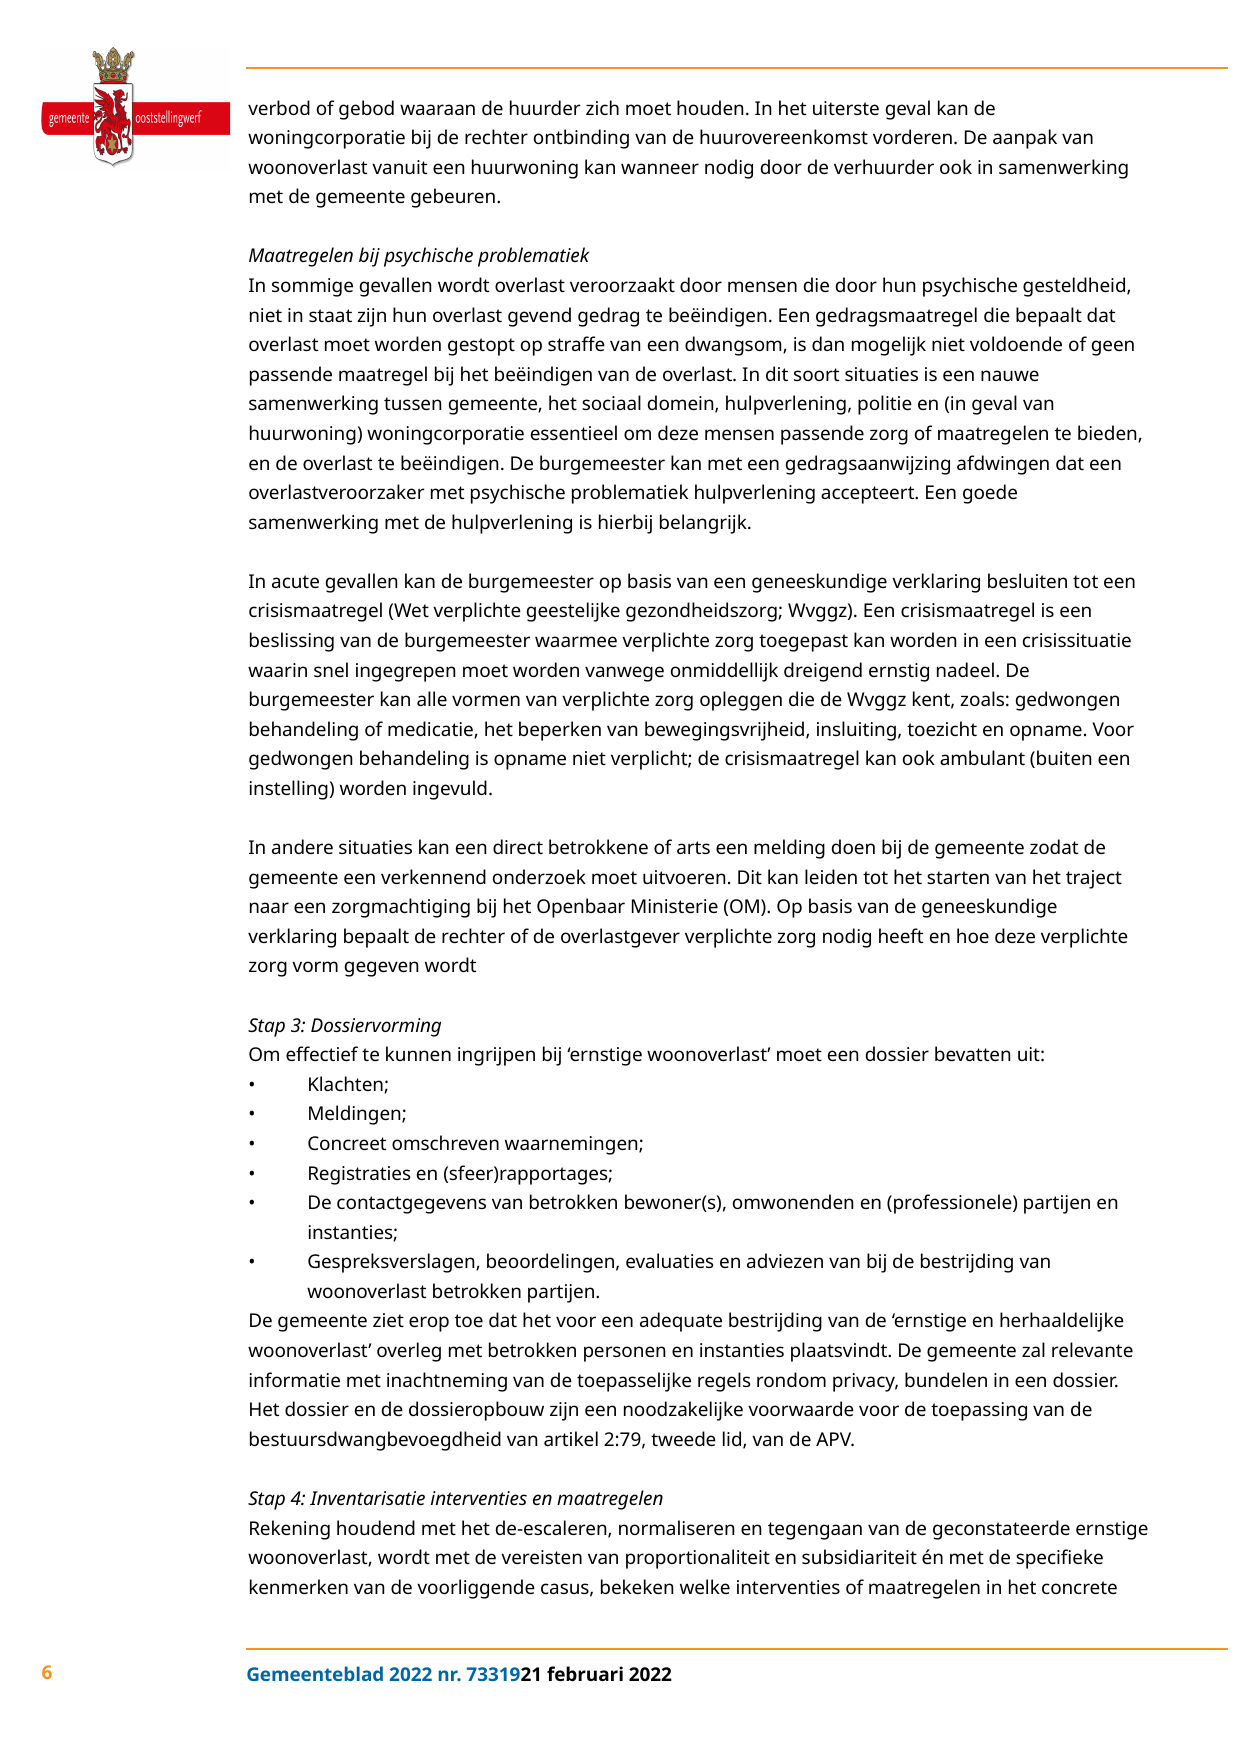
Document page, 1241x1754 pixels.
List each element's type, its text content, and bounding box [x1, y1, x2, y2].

list Klachten; [248, 1071, 1152, 1097]
text Om effectief te kunnen ingrijpen bij ‘ernstige woonoverlast’ moet een dossier bevatten uit: [248, 1041, 1152, 1067]
text In acute gevallen kan de burgemeester op basis van een geneeskundige verklaring besluiten tot een crisismaatregel (Wet verplichte geestelijke gezondheidszorg; Wvggz). Een crisismaatregel is een beslissing van de burgemeester waarmee verplichte zorg toegepast kan worden in een crisissituatie waarin snel ingegrepen moet worden vanwege onmiddellijk dreigend ernstig nadeel. De burgemeester kan alle vormen van verplichte zorg opleggen die de Wvggz kent, zoals: gedwongen behandeling of medicatie, het beperken van bewegingsvrijheid, insluiting, toezicht en opname. Voor gedwongen behandeling is opname niet verplicht; de crisismaatregel kan ook ambulant (buiten een instelling) worden ingevuld. [248, 568, 1152, 801]
text In andere situaties kan een direct betrokkene of arts een melding doen bij de gemeente zodat de gemeente een verkennend onderzoek moet uitvoeren. Dit kan leiden tot het starten van het traject naar een zorgmachtiging bij het Openbaar Ministerie (OM). Op basis van de geneeskundige verklaring bepaalt de rechter of de overlastgever verplichte zorg nodig heeft en hoe deze verplichte zorg vorm gegeven wordt [248, 834, 1152, 978]
list Registraties en (sfeer)rapportages; [248, 1160, 1152, 1186]
list De contactgegevens van betrokken bewoner(s), omwonenden en (professionele) partijen en instanties; [248, 1189, 1152, 1245]
list Concreet omschreven waarnemingen; [248, 1130, 1152, 1156]
list Meldingen; [248, 1101, 1152, 1126]
picture [41, 47, 231, 172]
list Gespreksverslagen, beoordelingen, evaluaties en adviezen van bij de bestrijding van woonoverlast betrokken partijen. [248, 1248, 1152, 1304]
text Stap 3: Dossiervorming [248, 1012, 1152, 1038]
text Maatregelen bij psychische problematiek [248, 243, 1152, 268]
text In sommige gevallen wordt overlast veroorzaakt door mensen die door hun psychische gesteldheid, niet in staat zijn hun overlast gevend gedrag te beëindigen. Een gedragsmaatregel die bepaalt dat overlast moet worden gestopt op straffe van een dwangsom, is dan mogelijk niet voldoende of geen passende maatregel bij het beëindigen van de overlast. In dit soort situaties is een nauwe samenwerking tussen gemeente, het sociaal domein, hulpverlening, politie en (in geval van huurwoning) woningcorporatie essentieel om deze mensen passende zorg of maatregelen te bieden, en de overlast te beëindigen. De burgemeester kan met een gedragsaanwijzing afdwingen dat een overlastveroorzaker met psychische problematiek hulpverlening accepteert. Een goede samenwerking met de hulpverlening is hierbij belangrijk. [248, 272, 1152, 535]
text verbod of gebod waaraan de huurder zich moet houden. In het uiterste geval kan de woningcorporatie bij de rechter ontbinding van de huurovereenkomst vorderen. De aanpak van woonoverlast vanuit een huurwoning kan wanneer nodig door de verhuurder ook in samenwerking met de gemeente gebeuren. [248, 95, 1152, 209]
text Rekening houdend met het de-escaleren, normaliseren en tegengaan van de geconstateerde ernstige woonoverlast, wordt met de vereisten van proportionaliteit en subsidiariteit én met de specifieke kenmerken van de voorliggende casus, bekeken welke interventies of maatregelen in het concrete [248, 1515, 1152, 1600]
text Stap 4: Inventarisatie interventies en maatregelen [248, 1485, 1152, 1511]
text De gemeente ziet erop toe dat het voor een adequate bestrijding van de ‘ernstige en herhaaldelijke woonoverlast’ overleg met betrokken personen en instanties plaatsvindt. De gemeente zal relevante informatie met inachtneming van de toepasselijke regels rondom privacy, bundelen in een dossier. Het dossier en de dossieropbouw zijn een noodzakelijke voorwaarde voor de toepassing van de bestuursdwangbevoegdheid van artikel 2:79, tweede lid, van de APV. [248, 1308, 1152, 1452]
